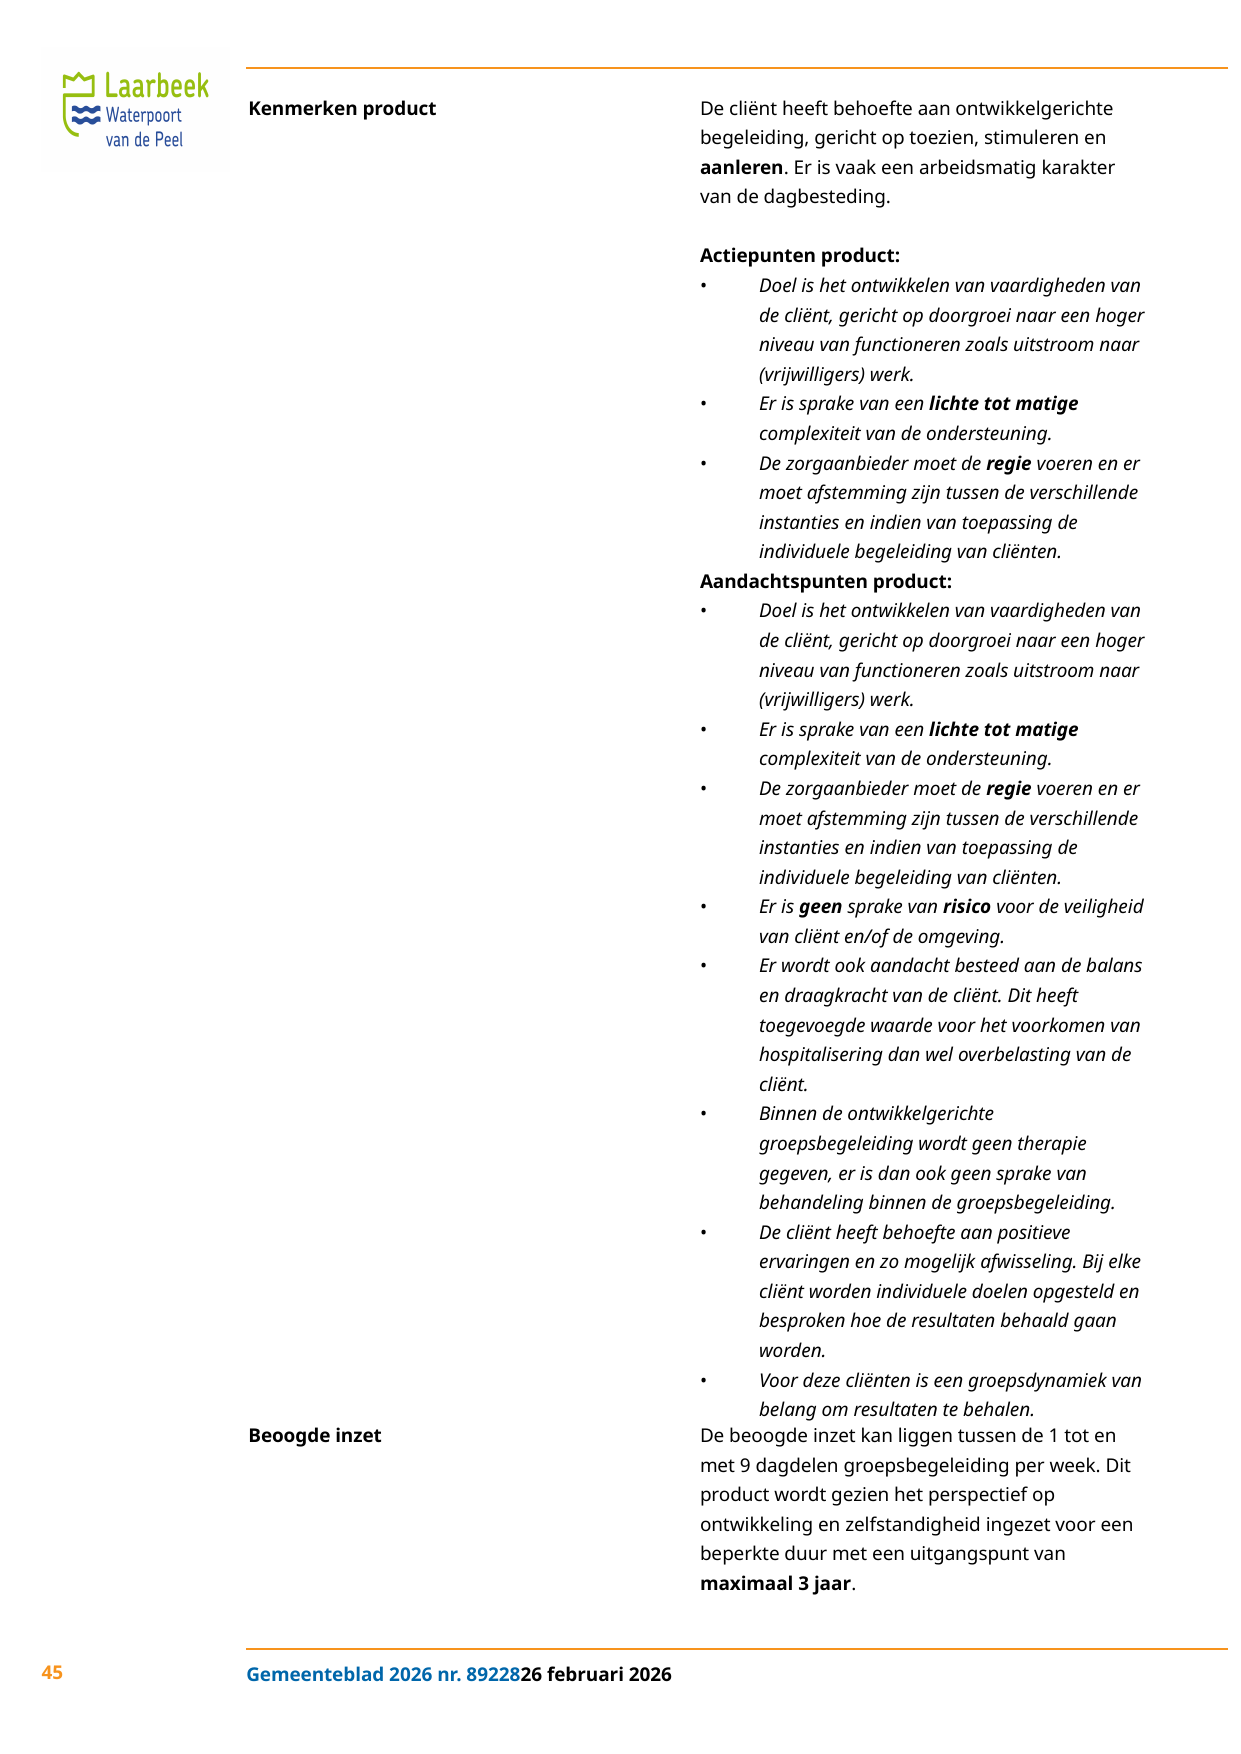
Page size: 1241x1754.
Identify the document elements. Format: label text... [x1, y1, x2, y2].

table_cell Beoogde inzet [248, 1422, 700, 1596]
picture [41, 47, 231, 172]
table_cell Kenmerken product [248, 95, 700, 1422]
table_cell De beoogde inzet kan liggen tussen de 1 tot en met 9 dagdelen groepsbegeleiding per week. Dit product wordt gezien het perspectief op ontwikkeling en zelfstandigheid ingezet voor een beperkte duur met een uitgangspunt van maximaal 3 jaar. [700, 1422, 1152, 1596]
table_cell De cliënt heeft behoefte aan ontwikkelgerichte begeleiding, gericht op toezien, stimuleren en aanleren. Er is vaak een arbeidsmatig karakter van de dagbesteding. Actiepunten product: Doel is het ontwikkelen van vaardigheden van de cliënt, gericht op doorgroei naar een hoger niveau van functioneren zoals uitstroom naar (vrijwilligers) werk. Er is sprake van een lichte tot matige complexiteit van de ondersteuning. De zorgaanbieder moet de regie voeren en er moet afstemming zijn tussen de verschillende instanties en indien van toepassing de individuele begeleiding van cliënten. Aandachtspunten product: Doel is het ontwikkelen van vaardigheden van de cliënt, gericht op doorgroei naar een hoger niveau van functioneren zoals uitstroom naar (vrijwilligers) werk. Er is sprake van een lichte tot matige complexiteit van de ondersteuning. De zorgaanbieder moet de regie voeren en er moet afstemming zijn tussen de verschillende instanties en indien van toepassing de individuele begeleiding van cliënten. Er is geen sprake van risico voor de veiligheid van cliënt en/of de omgeving. Er wordt ook aandacht besteed aan de balans en draagkracht van de cliënt. Dit heeft toegevoegde waarde voor het voorkomen van hospitalisering dan wel overbelasting van de cliënt. Binnen de ontwikkelgerichte groepsbegeleiding wordt geen therapie gegeven, er is dan ook geen sprake van behandeling binnen de groepsbegeleiding. De cliënt heeft behoefte aan positieve ervaringen en zo mogelijk afwisseling. Bij elke cliënt worden individuele doelen opgesteld en besproken hoe de resultaten behaald gaan worden. Voor deze cliënten is een groepsdynamiek van belang om resultaten te behalen. [700, 95, 1152, 1422]
